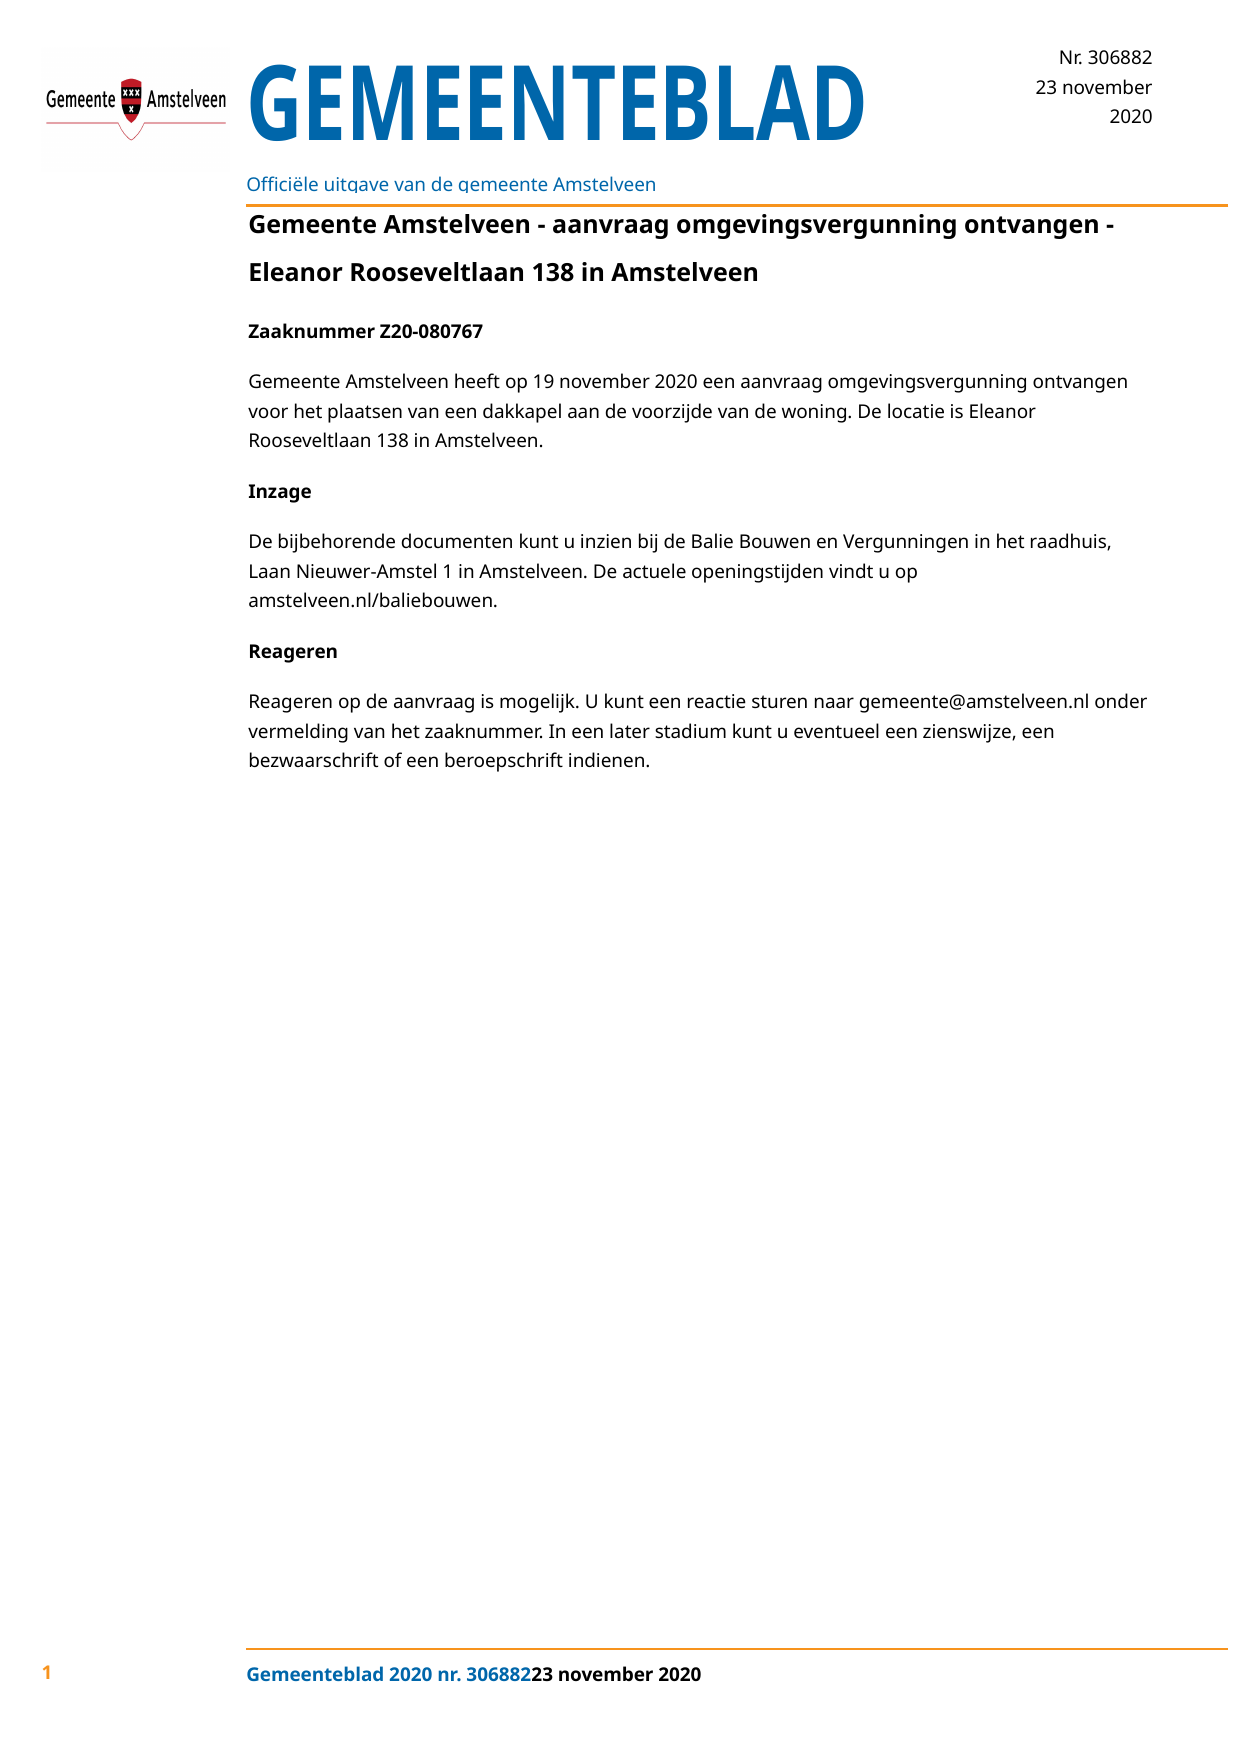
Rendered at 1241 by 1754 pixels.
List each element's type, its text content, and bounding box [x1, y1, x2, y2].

text De bijbehorende documenten kunt u inzien bij de Balie Bouwen en Vergunningen in het raadhuis, Laan Nieuwer-Amstel 1 in Amstelveen. De actuele openingstijden vindt u op amstelveen.nl/baliebouwen. [248, 528, 1152, 613]
text Reageren op de aanvraag is mogelijk. U kunt een reactie sturen naar gemeente@amstelveen.nl onder vermelding van het zaaknummer. In een later stadium kunt u eventueel een zienswijze, een bezwaarschrift of een beroepschrift indienen. [248, 688, 1152, 773]
picture [41, 47, 231, 172]
text Zaaknummer Z20-080767 [248, 318, 1152, 344]
text Gemeente Amstelveen - aanvraag omgevingsvergunning ontvangen - Eleanor Rooseveltlaan 138 in Amstelveen [248, 207, 1152, 288]
text Inzage [248, 478, 1152, 504]
text Gemeente Amstelveen heeft op 19 november 2020 een aanvraag omgevingsvergunning ontvangen voor het plaatsen van een dakkapel aan de voorzijde van de woning. De locatie is Eleanor Rooseveltlaan 138 in Amstelveen. [248, 368, 1152, 453]
text Reageren [248, 638, 1152, 664]
